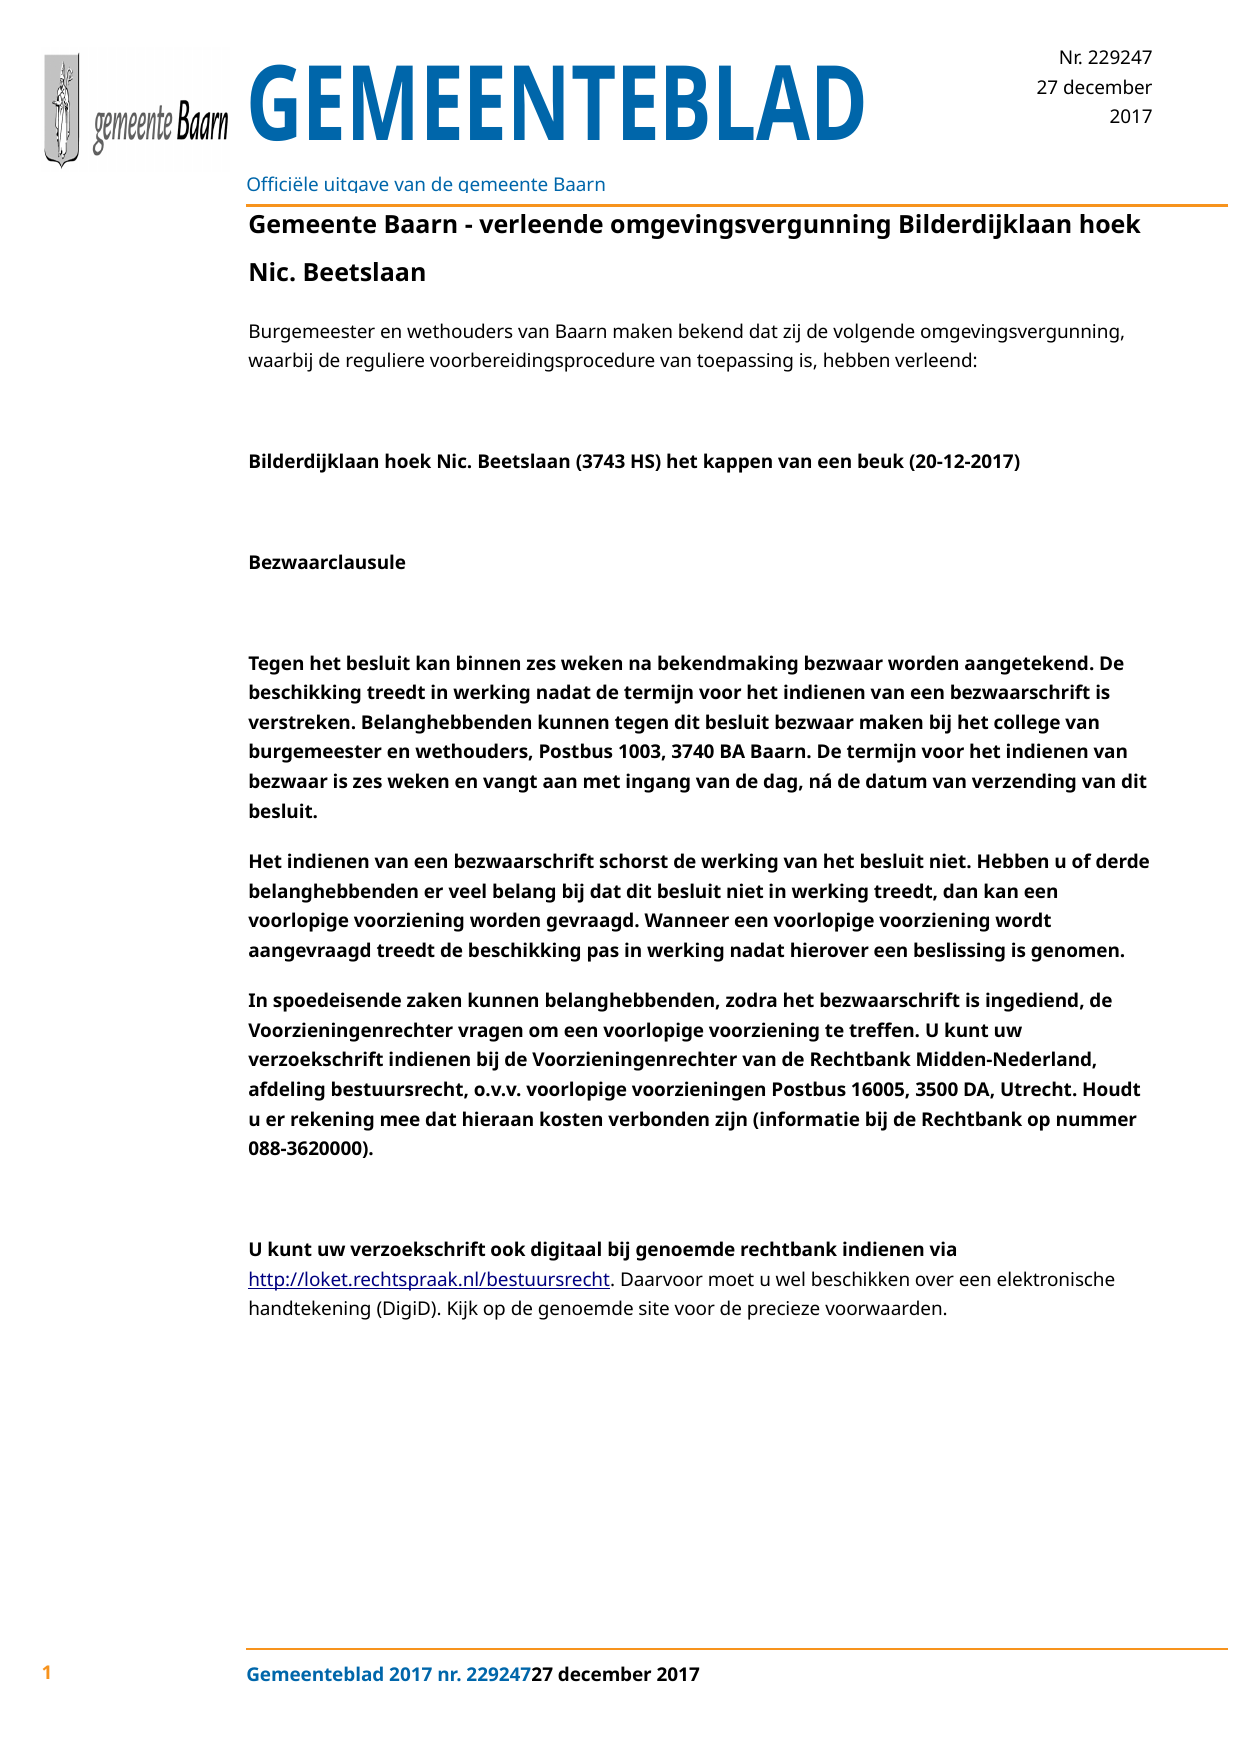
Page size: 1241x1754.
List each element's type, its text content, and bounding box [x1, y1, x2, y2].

text U kunt uw verzoekschrift ook digitaal bij genoemde rechtbank indienen via http://loket.rechtspraak.nl/bestuursrecht. Daarvoor moet u wel beschikken over een elektronische handtekening (DigiD). Kijk op de genoemde site voor de precieze voorwaarden. [248, 1236, 1152, 1321]
text Burgemeester en wethouders van Baarn maken bekend dat zij de volgende omgevingsvergunning, waarbij de reguliere voorbereidingsprocedure van toepassing is, hebben verleend: [248, 318, 1152, 373]
text Tegen het besluit kan binnen zes weken na bekendmaking bezwaar worden aangetekend. De beschikking treedt in werking nadat de termijn voor het indienen van een bezwaarschrift is verstreken. Belanghebbenden kunnen tegen dit besluit bezwaar maken bij het college van burgemeester en wethouders, Postbus 1003, 3740 BA Baarn. De termijn voor het indienen van bezwaar is zes weken en vangt aan met ingang van de dag, ná de datum van verzending van dit besluit. [248, 650, 1152, 824]
text Het indienen van een bezwaarschrift schorst de werking van het besluit niet. Hebben u of derde belanghebbenden er veel belang bij dat dit besluit niet in werking treedt, dan kan een voorlopige voorziening worden gevraagd. Wanneer een voorlopige voorziening wordt aangevraagd treedt de beschikking pas in werking nadat hierover een beslissing is genomen. [248, 848, 1152, 963]
text Bilderdijklaan hoek Nic. Beetslaan (3743 HS) het kappen van een beuk (20-12-2017) [248, 448, 1152, 474]
picture [41, 47, 231, 172]
text Gemeente Baarn - verleende omgevingsvergunning Bilderdijklaan hoek Nic. Beetslaan [248, 207, 1152, 288]
text In spoedeisende zaken kunnen belanghebbenden, zodra het bezwaarschrift is ingediend, de Voorzieningenrechter vragen om een voorlopige voorziening te treffen. U kunt uw verzoekschrift indienen bij de Voorzieningenrechter van de Rechtbank Midden-Nederland, afdeling bestuursrecht, o.v.v. voorlopige voorzieningen Postbus 16005, 3500 DA, Utrecht. Houdt u er rekening mee dat hieraan kosten verbonden zijn (informatie bij de Rechtbank op nummer 088-3620000). [248, 987, 1152, 1161]
text Bezwaarclausule [248, 549, 1152, 575]
